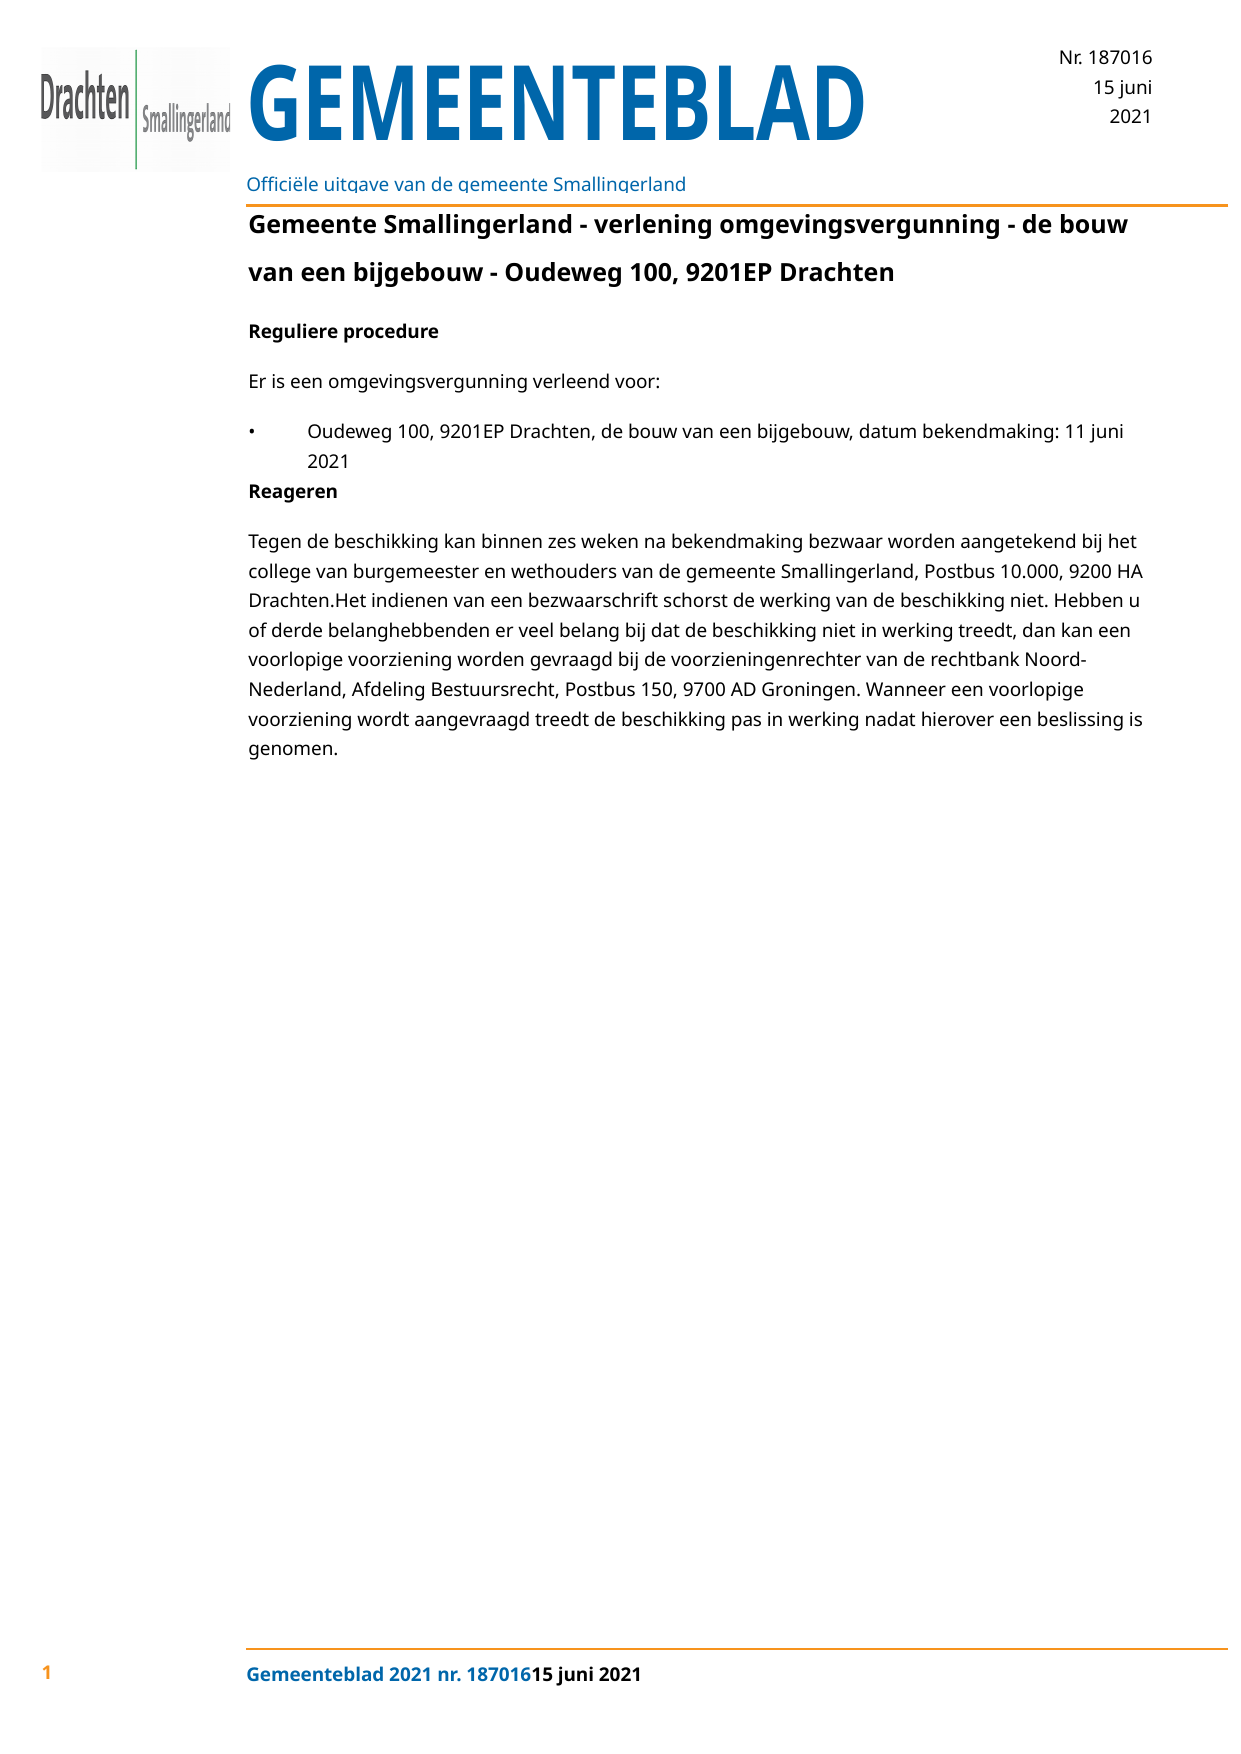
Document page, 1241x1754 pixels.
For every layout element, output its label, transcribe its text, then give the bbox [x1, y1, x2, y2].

text Tegen de beschikking kan binnen zes weken na bekendmaking bezwaar worden aangetekend bij het college van burgemeester en wethouders van de gemeente Smallingerland, Postbus 10.000, 9200 HA Drachten.Het indienen van een bezwaarschrift schorst de werking van de beschikking niet. Hebben u of derde belanghebbenden er veel belang bij dat de beschikking niet in werking treedt, dan kan een voorlopige voorziening worden gevraagd bij de voorzieningenrechter van de rechtbank Noord-Nederland, Afdeling Bestuursrecht, Postbus 150, 9700 AD Groningen. Wanneer een voorlopige voorziening wordt aangevraagd treedt de beschikking pas in werking nadat hierover een beslissing is genomen. [248, 528, 1152, 761]
picture [41, 47, 231, 172]
text Er is een omgevingsvergunning verleend voor: [248, 368, 1152, 394]
text Reageren [248, 478, 1152, 504]
text Gemeente Smallingerland - verlening omgevingsvergunning - de bouw van een bijgebouw - Oudeweg 100, 9201EP Drachten [248, 207, 1152, 288]
text Reguliere procedure [248, 318, 1152, 344]
list Oudeweg 100, 9201EP Drachten, de bouw van een bijgebouw, datum bekendmaking: 11 juni 2021 [248, 419, 1152, 474]
